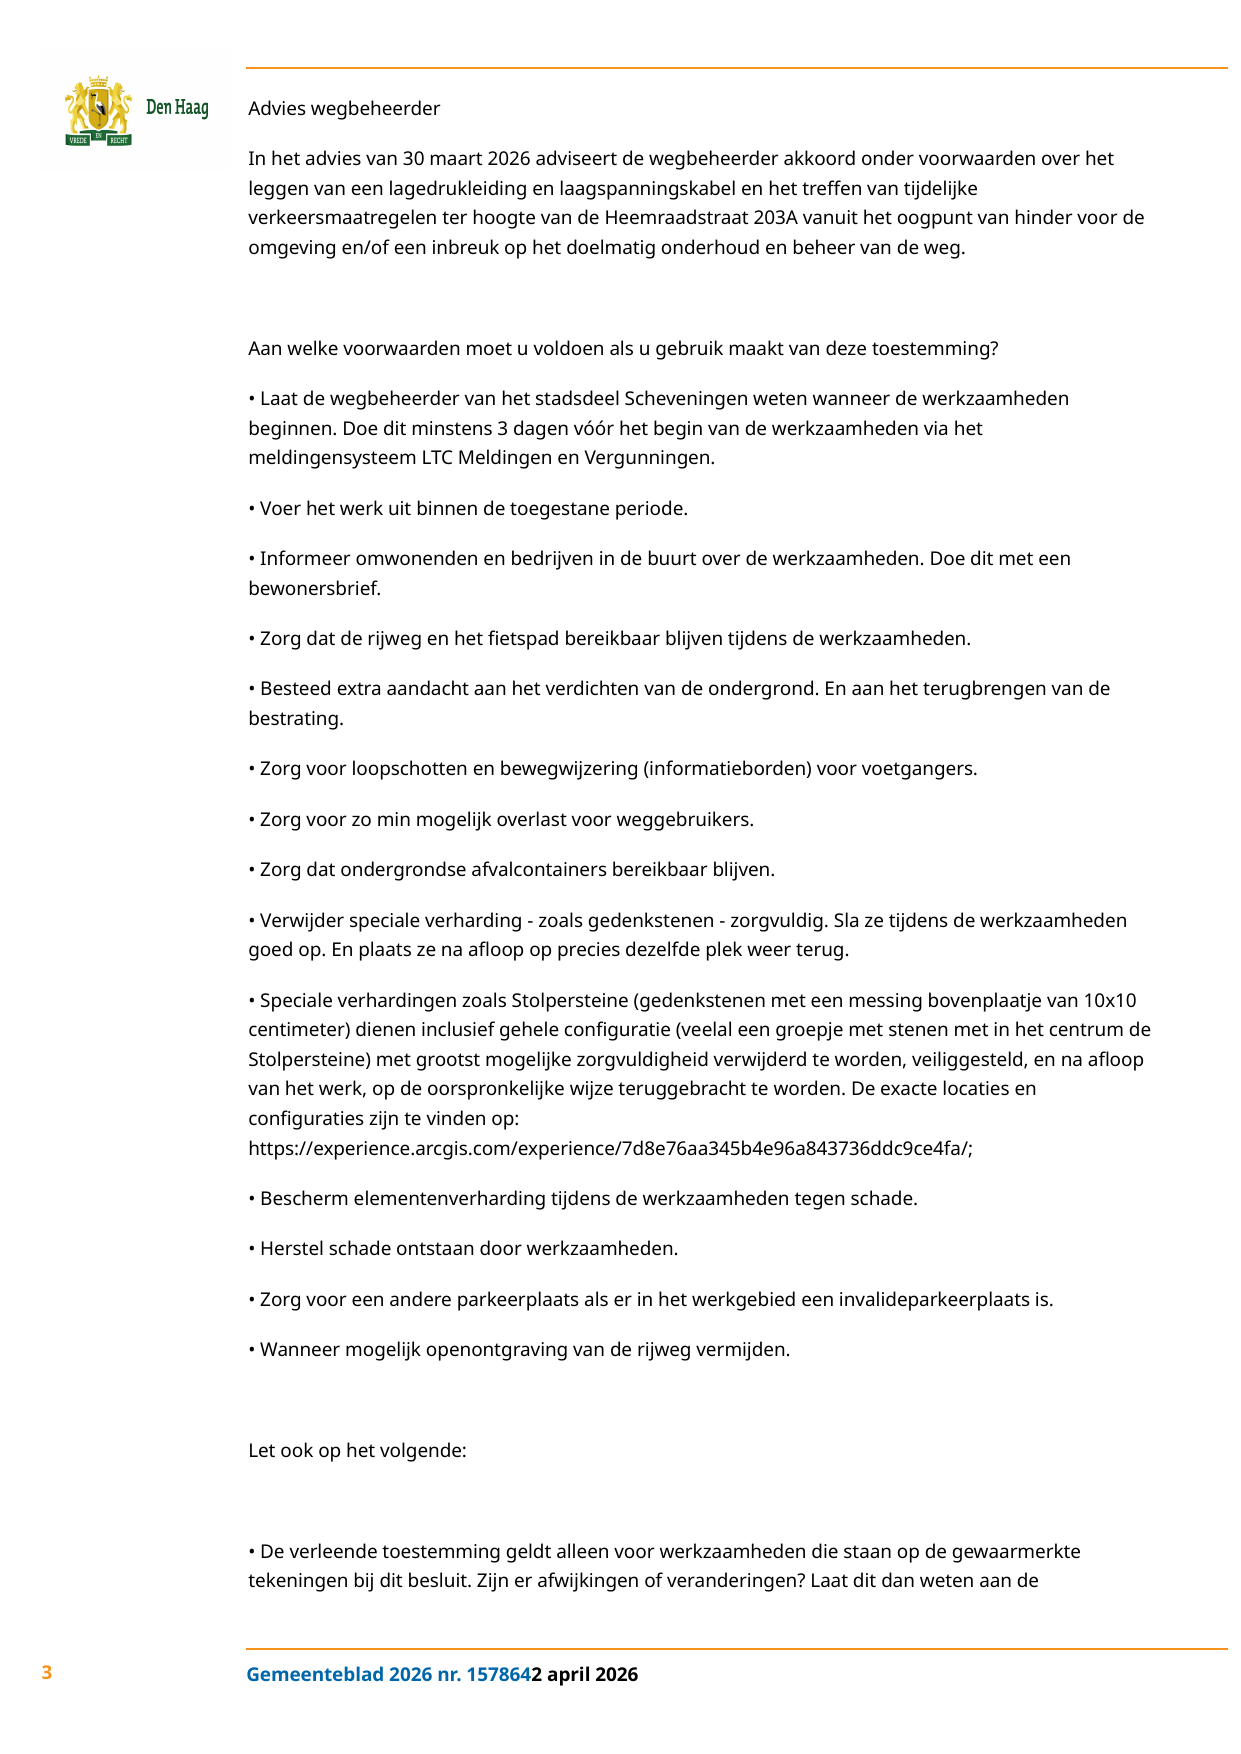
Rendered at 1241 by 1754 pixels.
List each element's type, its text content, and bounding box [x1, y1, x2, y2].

text Advies wegbeheerder [248, 95, 1152, 121]
text Let ook op het volgende: [248, 1437, 1152, 1463]
text • Zorg voor zo min mogelijk overlast voor weggebruikers. [248, 806, 1152, 832]
text • De verleende toestemming geldt alleen voor werkzaamheden die staan op de gewaarmerkte tekeningen bij dit besluit. Zijn er afwijkingen of veranderingen? Laat dit dan weten aan de [248, 1538, 1152, 1593]
text • Laat de wegbeheerder van het stadsdeel Scheveningen weten wanneer de werkzaamheden beginnen. Doe dit minstens 3 dagen vóór het begin van de werkzaamheden via het meldingensysteem LTC Meldingen en Vergunningen. [248, 385, 1152, 470]
text • Besteed extra aandacht aan het verdichten van de ondergrond. En aan het terugbrengen van de bestrating. [248, 676, 1152, 731]
picture [41, 47, 231, 172]
text In het advies van 30 maart 2026 adviseert de wegbeheerder akkoord onder voorwaarden over het leggen van een lagedrukleiding en laagspanningskabel en het treffen van tijdelijke verkeersmaatregelen ter hoogte van de Heemraadstraat 203A vanuit het oogpunt van hinder voor de omgeving en/of een inbreuk op het doelmatig onderhoud en beheer van de weg. [248, 145, 1152, 260]
text • Wanneer mogelijk openontgraving van de rijweg vermijden. [248, 1336, 1152, 1362]
text • Zorg dat ondergrondse afvalcontainers bereikbaar blijven. [248, 856, 1152, 882]
text • Bescherm elementenverharding tijdens de werkzaamheden tegen schade. [248, 1185, 1152, 1211]
text • Voer het werk uit binnen de toegestane periode. [248, 495, 1152, 521]
text Aan welke voorwaarden moet u voldoen als u gebruik maakt van deze toestemming? [248, 335, 1152, 361]
text • Speciale verhardingen zoals Stolpersteine (gedenkstenen met een messing bovenplaatje van 10x10 centimeter) dienen inclusief gehele configuratie (veelal een groepje met stenen met in het centrum de Stolpersteine) met grootst mogelijke zorgvuldigheid verwijderd te worden, veiliggesteld, en na afloop van het werk, op de oorspronkelijke wijze teruggebracht te worden. De exacte locaties en configuraties zijn te vinden op: https://experience.arcgis.com/experience/7d8e76aa345b4e96a843736ddc9ce4fa/; [248, 987, 1152, 1161]
text • Zorg voor loopschotten en bewegwijzering (informatieborden) voor voetgangers. [248, 756, 1152, 781]
text • Zorg voor een andere parkeerplaats als er in het werkgebied een invalideparkeerplaats is. [248, 1286, 1152, 1312]
text • Zorg dat de rijweg en het fietspad bereikbaar blijven tijdens de werkzaamheden. [248, 625, 1152, 651]
text • Verwijder speciale verharding - zoals gedenkstenen - zorgvuldig. Sla ze tijdens de werkzaamheden goed op. En plaats ze na afloop op precies dezelfde plek weer terug. [248, 907, 1152, 962]
text • Informeer omwonenden en bedrijven in de buurt over de werkzaamheden. Doe dit met een bewonersbrief. [248, 545, 1152, 601]
text • Herstel schade ontstaan door werkzaamheden. [248, 1236, 1152, 1261]
